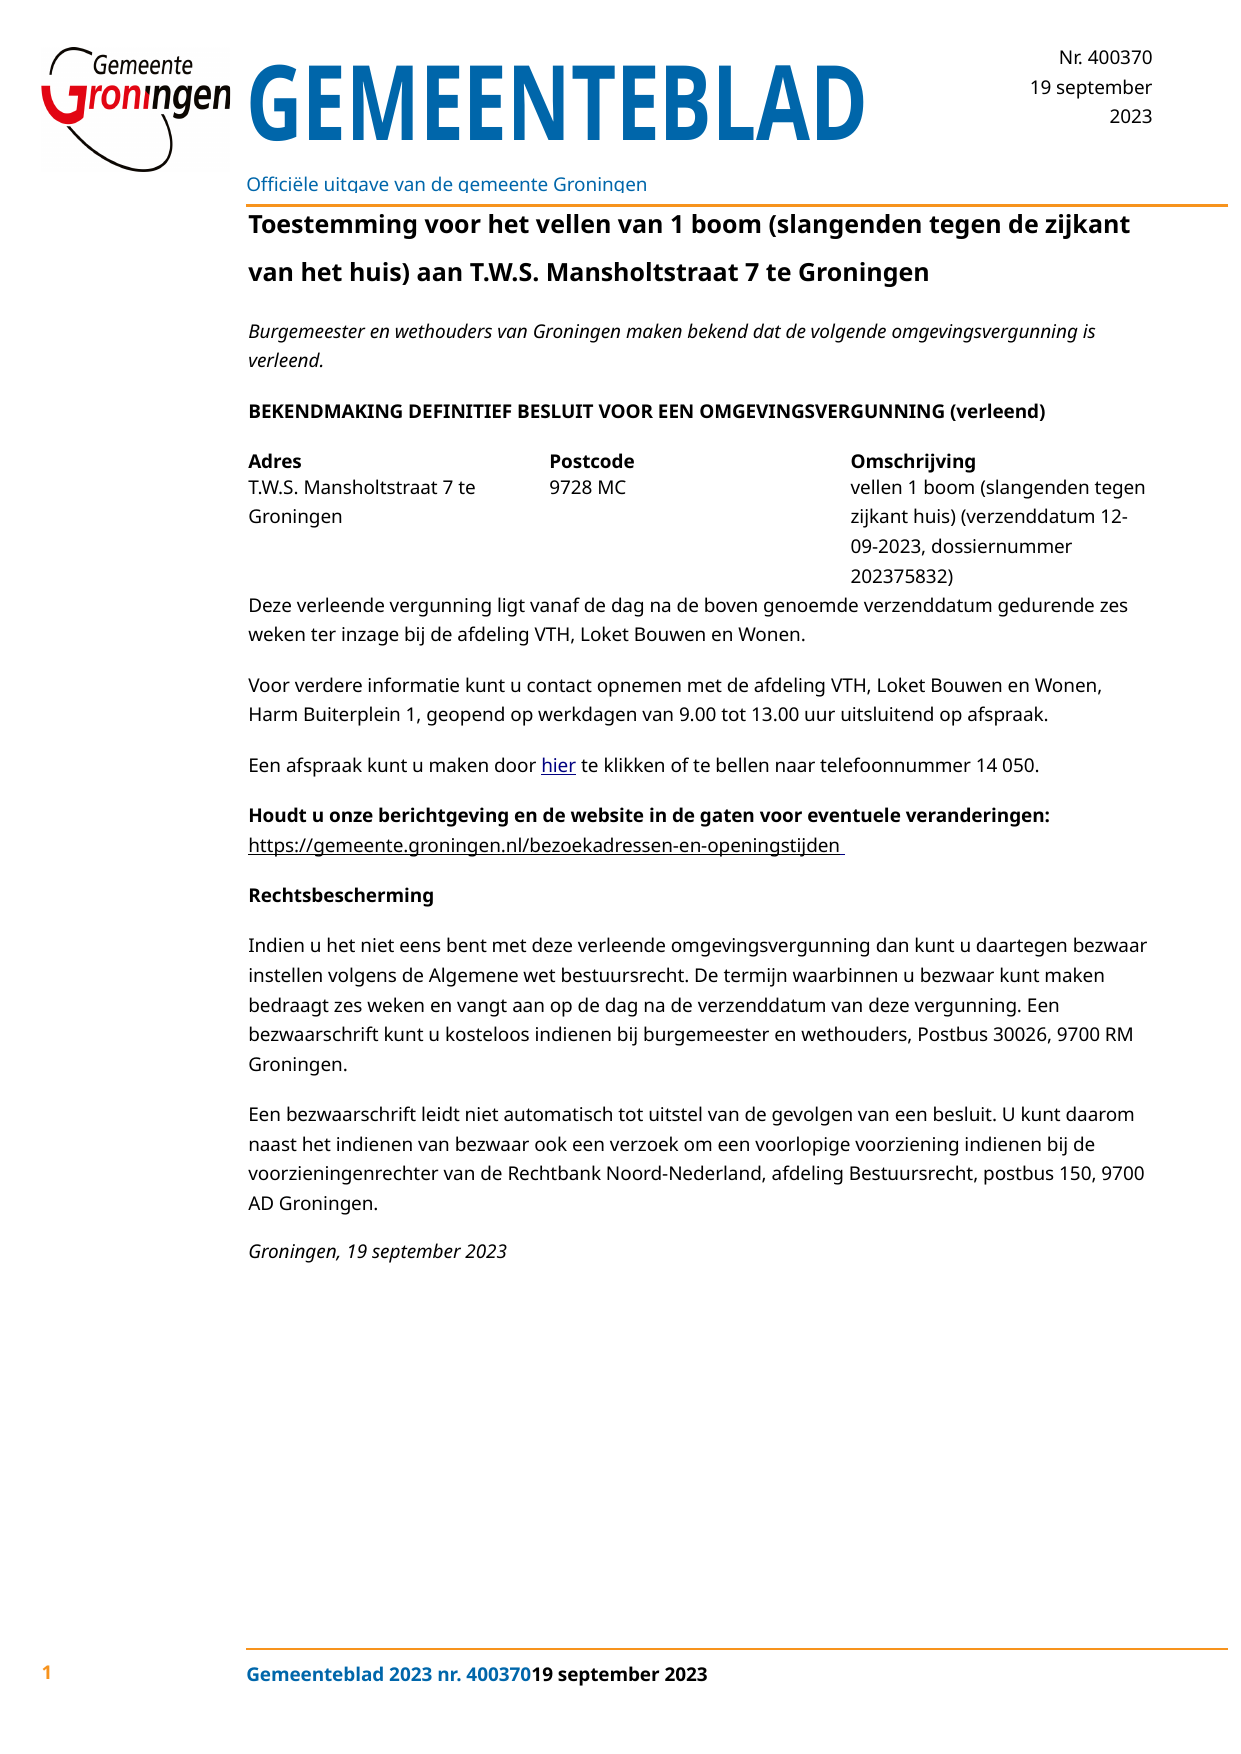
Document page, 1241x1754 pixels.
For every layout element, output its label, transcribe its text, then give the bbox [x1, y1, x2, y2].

table_header Postcode [549, 449, 850, 474]
text Een bezwaarschrift leidt niet automatisch tot uitstel van de gevolgen van een besluit. U kunt daarom naast het indienen van bezwaar ook een verzoek om een voorlopige voorziening indienen bij de voorzieningenrechter van de Rechtbank Noord-Nederland, afdeling Bestuursrecht, postbus 150, 9700 AD Groningen. [248, 1101, 1152, 1216]
table_cell vellen 1 boom (slangenden tegen zijkant huis) (verzenddatum 12-09-2023, dossiernummer 202375832) [850, 474, 1152, 589]
picture [41, 47, 231, 172]
text Rechtsbescherming [248, 882, 1152, 908]
text Indien u het niet eens bent met deze verleende omgevingsvergunning dan kunt u daartegen bezwaar instellen volgens de Algemene wet bestuursrecht. De termijn waarbinnen u bezwaar kunt maken bedraagt zes weken en vangt aan op de dag na de verzenddatum van deze vergunning. Een bezwaarschrift kunt u kosteloos indienen bij burgemeester en wethouders, Postbus 30026, 9700 RM Groningen. [248, 933, 1152, 1077]
text Houdt u onze berichtgeving en de website in de gaten voor eventuele veranderingen: https://gemeente.groningen.nl/bezoekadressen-en-openingstijden [248, 802, 1152, 858]
text Burgemeester en wethouders van Groningen maken bekend dat de volgende omgevingsvergunning is verleend. [248, 318, 1152, 373]
text Een afspraak kunt u maken door hier te klikken of te bellen naar telefoonnummer 14 050. [248, 752, 1152, 778]
table_header Adres [248, 449, 549, 474]
table_cell T.W.S. Mansholtstraat 7 te Groningen [248, 474, 549, 589]
text BEKENDMAKING DEFINITIEF BESLUIT VOOR EEN OMGEVINGSVERGUNNING (verleend) [248, 398, 1152, 424]
text Voor verdere informatie kunt u contact opnemen met de afdeling VTH, Loket Bouwen en Wonen, Harm Buiterplein 1, geopend op werkdagen van 9.00 tot 13.00 uur uitsluitend op afspraak. [248, 672, 1152, 727]
text Toestemming voor het vellen van 1 boom (slangenden tegen de zijkant van het huis) aan T.W.S. Mansholtstraat 7 te Groningen [248, 207, 1152, 288]
table_cell 9728 MC [549, 474, 850, 589]
table_header Omschrijving [850, 449, 1152, 474]
text Deze verleende vergunning ligt vanaf de dag na de boven genoemde verzenddatum gedurende zes weken ter inzage bij de afdeling VTH, Loket Bouwen en Wonen. [248, 592, 1152, 647]
text Groningen, 19 september 2023 [248, 1238, 1152, 1264]
